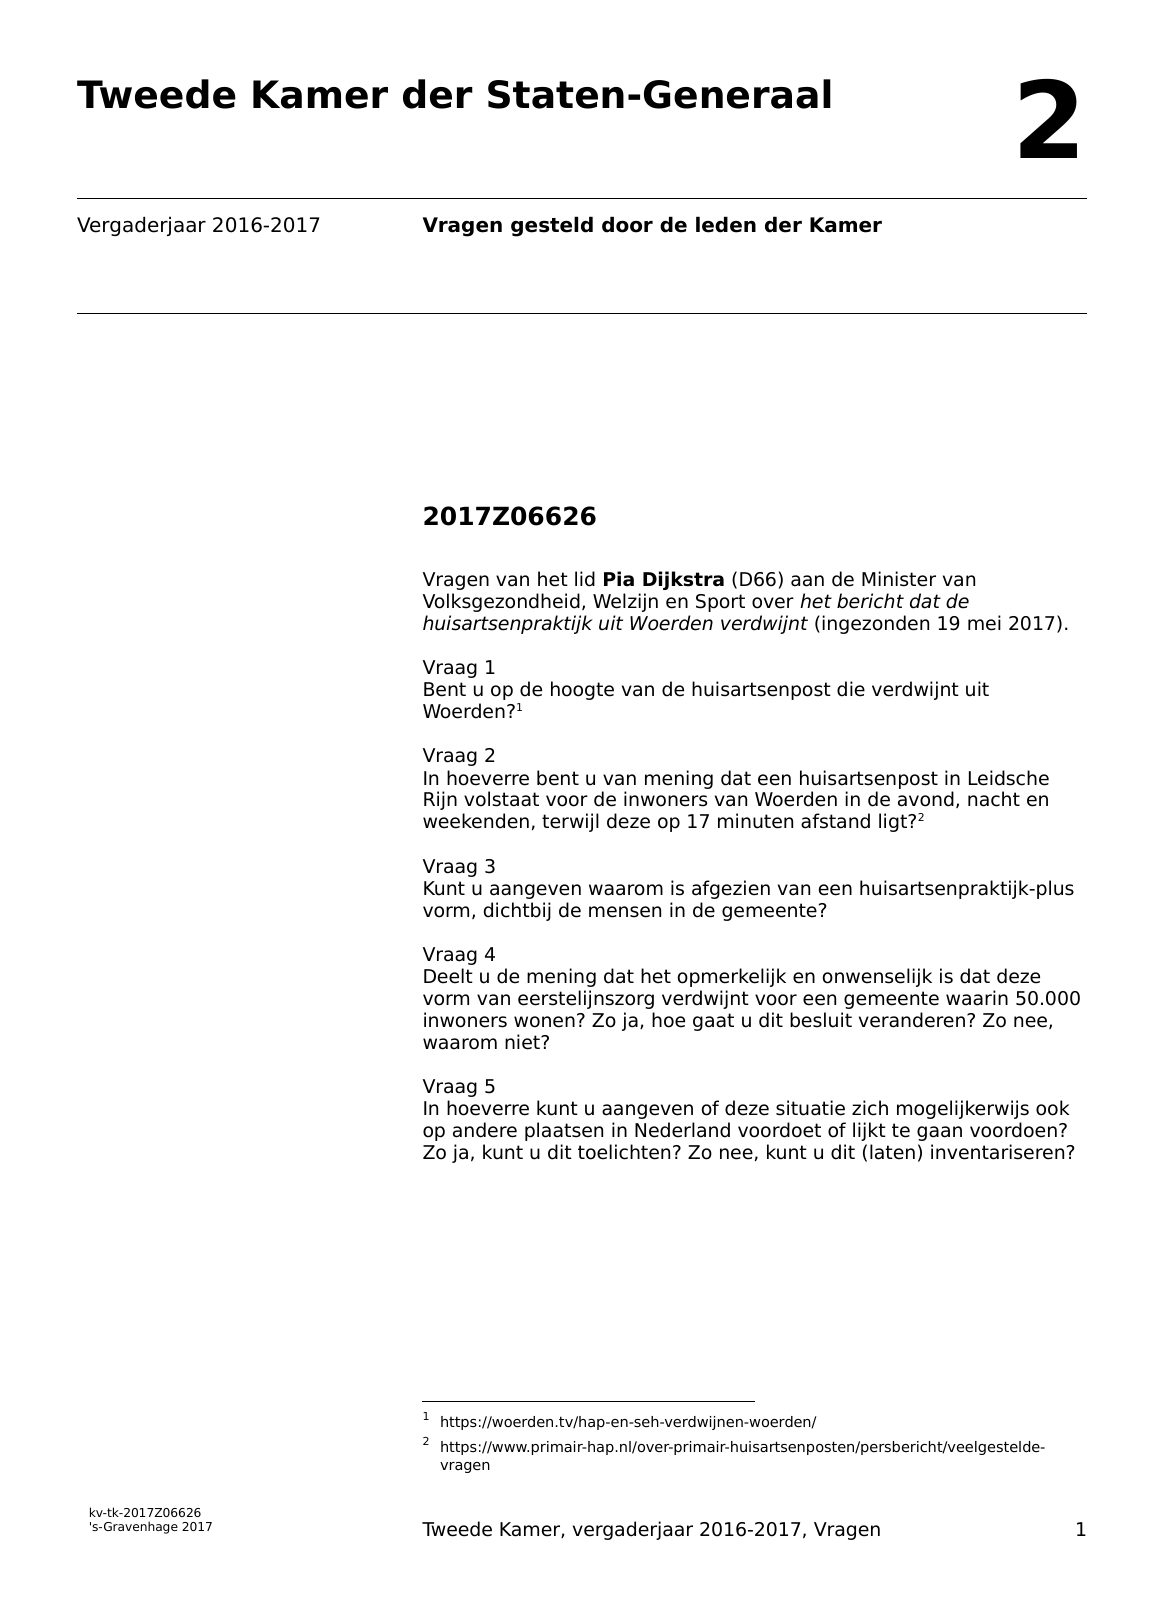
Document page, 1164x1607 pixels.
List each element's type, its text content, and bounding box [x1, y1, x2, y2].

text Vraag 5 [422, 1076, 1087, 1098]
text Vragen van het lid Pia Dijkstra (D66) aan de Minister van Volksgezondheid, Welzijn en Sport over het bericht dat de huisartsenpraktijk uit Woerden verdwijnt (ingezonden 19 mei 2017). [422, 569, 1087, 635]
table_cell Vragen gesteld door de leden der Kamer [422, 199, 1087, 313]
text In hoeverre kunt u aangeven of deze situatie zich mogelijkerwijs ook op andere plaatsen in Nederland voordoet of lijkt te gaan voordoen? Zo ja, kunt u dit toelichten? Zo nee, kunt u dit (laten) inventariseren? [422, 1098, 1087, 1164]
text Bent u op de hoogte van de huisartsenpost die verdwijnt uit Woerden? [422, 679, 1087, 723]
text Vraag 3 [422, 856, 1087, 877]
table_cell Vergaderjaar 2016-2017 [77, 199, 422, 313]
text Deelt u de mening dat het opmerkelijk en onwenselijk is dat deze vorm van eerstelijnszorg verdwijnt voor een gemeente waarin 50.000 inwoners wonen? Zo ja, hoe gaat u dit besluit veranderen? Zo nee, waarom niet? [422, 966, 1087, 1053]
text https://woerden.tv/hap-en-seh-verdwijnen-woerden/ [422, 1410, 1087, 1432]
table_header 2 [886, 59, 1087, 198]
text https://www.primair-hap.nl/over-primair-huisartsenposten/persbericht/veelgestelde-vragen [422, 1435, 1087, 1474]
text kv-tk-2017Z06626 [88, 1506, 323, 1520]
text Vraag 2 [422, 745, 1087, 767]
table_header Tweede Kamer der Staten-Generaal [77, 59, 886, 198]
text 's-Gravenhage 2017 [88, 1520, 323, 1534]
text Vraag 4 [422, 944, 1087, 966]
text Kunt u aangeven waarom is afgezien van een huisartsenpraktijk-plus vorm, dichtbij de mensen in de gemeente? [422, 877, 1087, 921]
text Vraag 1 [422, 657, 1087, 679]
text In hoeverre bent u van mening dat een huisartsenpost in Leidsche Rijn volstaat voor de inwoners van Woerden in de avond, nacht en weekenden, terwijl deze op 17 minuten afstand ligt? [422, 767, 1087, 833]
text 2017Z06626 [422, 502, 1087, 531]
